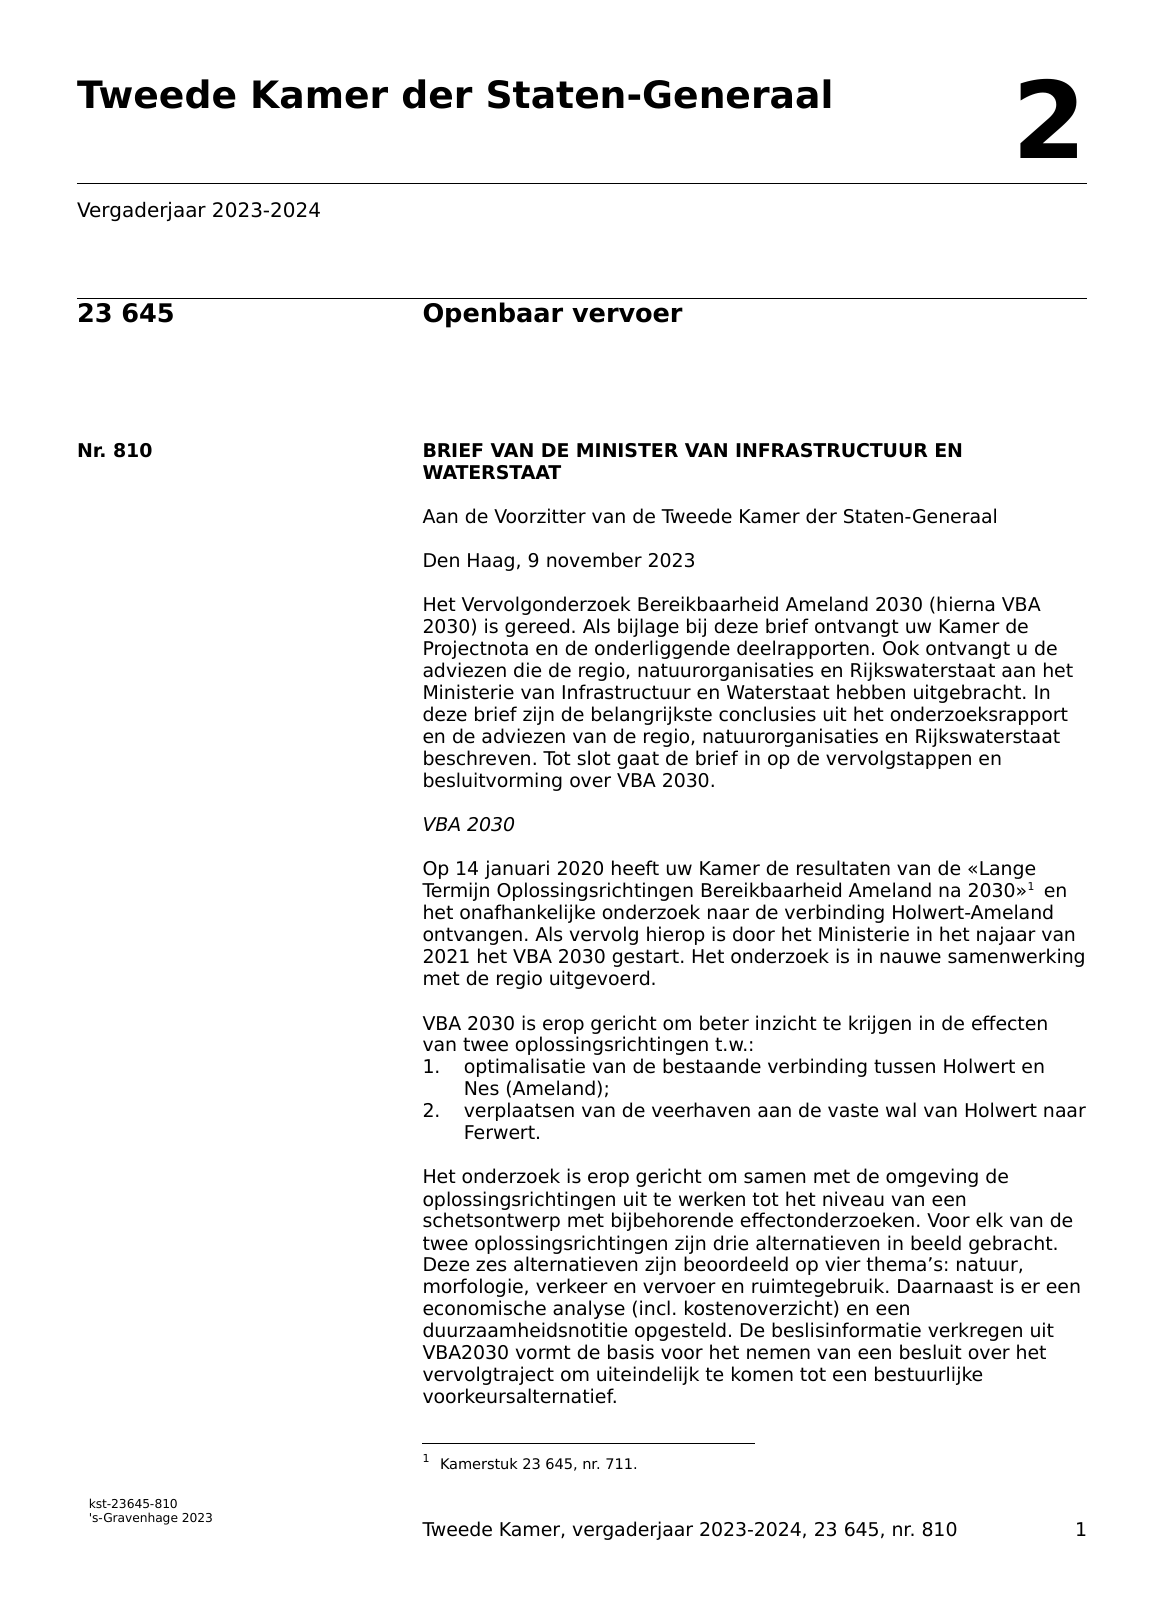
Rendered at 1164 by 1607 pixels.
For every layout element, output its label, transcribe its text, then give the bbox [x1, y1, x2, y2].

text 2. verplaatsen van de veerhaven aan de vaste wal van Holwert naar Ferwert. [422, 1100, 1087, 1144]
text Aan de Voorzitter van de Tweede Kamer der Staten-Generaal [422, 506, 1087, 528]
subtitle 23 645 Openbaar vervoer [77, 299, 1087, 329]
text 1. optimalisatie van de bestaande verbinding tussen Holwert en Nes (Ameland); [422, 1056, 1087, 1100]
text Op 14 januari 2020 heeft uw Kamer de resultaten van de «Lange Termijn Oplossingsrichtingen Bereikbaarheid Ameland na 2030» en het onafhankelijke onderzoek naar de verbinding Holwert-Ameland ontvangen. Als vervolg hierop is door het Ministerie in het najaar van 2021 het VBA 2030 gestart. Het onderzoek is in nauwe samenwerking met de regio uitgevoerd. [422, 858, 1087, 990]
text Kamerstuk 23 645, nr. 711. [422, 1452, 1087, 1474]
text Het onderzoek is erop gericht om samen met de omgeving de oplossingsrichtingen uit te werken tot het niveau van een schetsontwerp met bijbehorende effectonderzoeken. Voor elk van de twee oplossingsrichtingen zijn drie alternatieven in beeld gebracht. Deze zes alternatieven zijn beoordeeld op vier thema’s: natuur, morfologie, verkeer en vervoer en ruimtegebruik. Daarnaast is er een economische analyse (incl. kostenoverzicht) en een duurzaamheidsnotitie opgesteld. De beslisinformatie verkregen uit VBA2030 vormt de basis voor het nemen van een besluit over het vervolgtraject om uiteindelijk te komen tot een bestuurlijke voorkeursalternatief. [422, 1166, 1087, 1408]
text VBA 2030 is erop gericht om beter inzicht te krijgen in de effecten van twee oplossingsrichtingen t.w.: [422, 1012, 1087, 1056]
table_header Tweede Kamer der Staten-Generaal [77, 59, 886, 183]
table_header 2 [886, 59, 1087, 183]
subtitle VBA 2030 [422, 814, 1087, 836]
subtitle Nr. 810 BRIEF VAN DE MINISTER VAN INFRASTRUCTUUR EN WATERSTAAT [77, 440, 1087, 484]
text Den Haag, 9 november 2023 [422, 550, 1087, 572]
table_cell Vergaderjaar 2023-2024 [77, 184, 1087, 298]
text Het Vervolgonderzoek Bereikbaarheid Ameland 2030 (hierna VBA 2030) is gereed. Als bijlage bij deze brief ontvangt uw Kamer de Projectnota en de onderliggende deelrapporten. Ook ontvangt u de adviezen die de regio, natuurorganisaties en Rijkswaterstaat aan het Ministerie van Infrastructuur en Waterstaat hebben uitgebracht. In deze brief zijn de belangrijkste conclusies uit het onderzoeksrapport en de adviezen van de regio, natuurorganisaties en Rijkswaterstaat beschreven. Tot slot gaat de brief in op de vervolgstappen en besluitvorming over VBA 2030. [422, 594, 1087, 792]
text 's-Gravenhage 2023 [88, 1511, 323, 1525]
text kst-23645-810 [88, 1497, 323, 1511]
